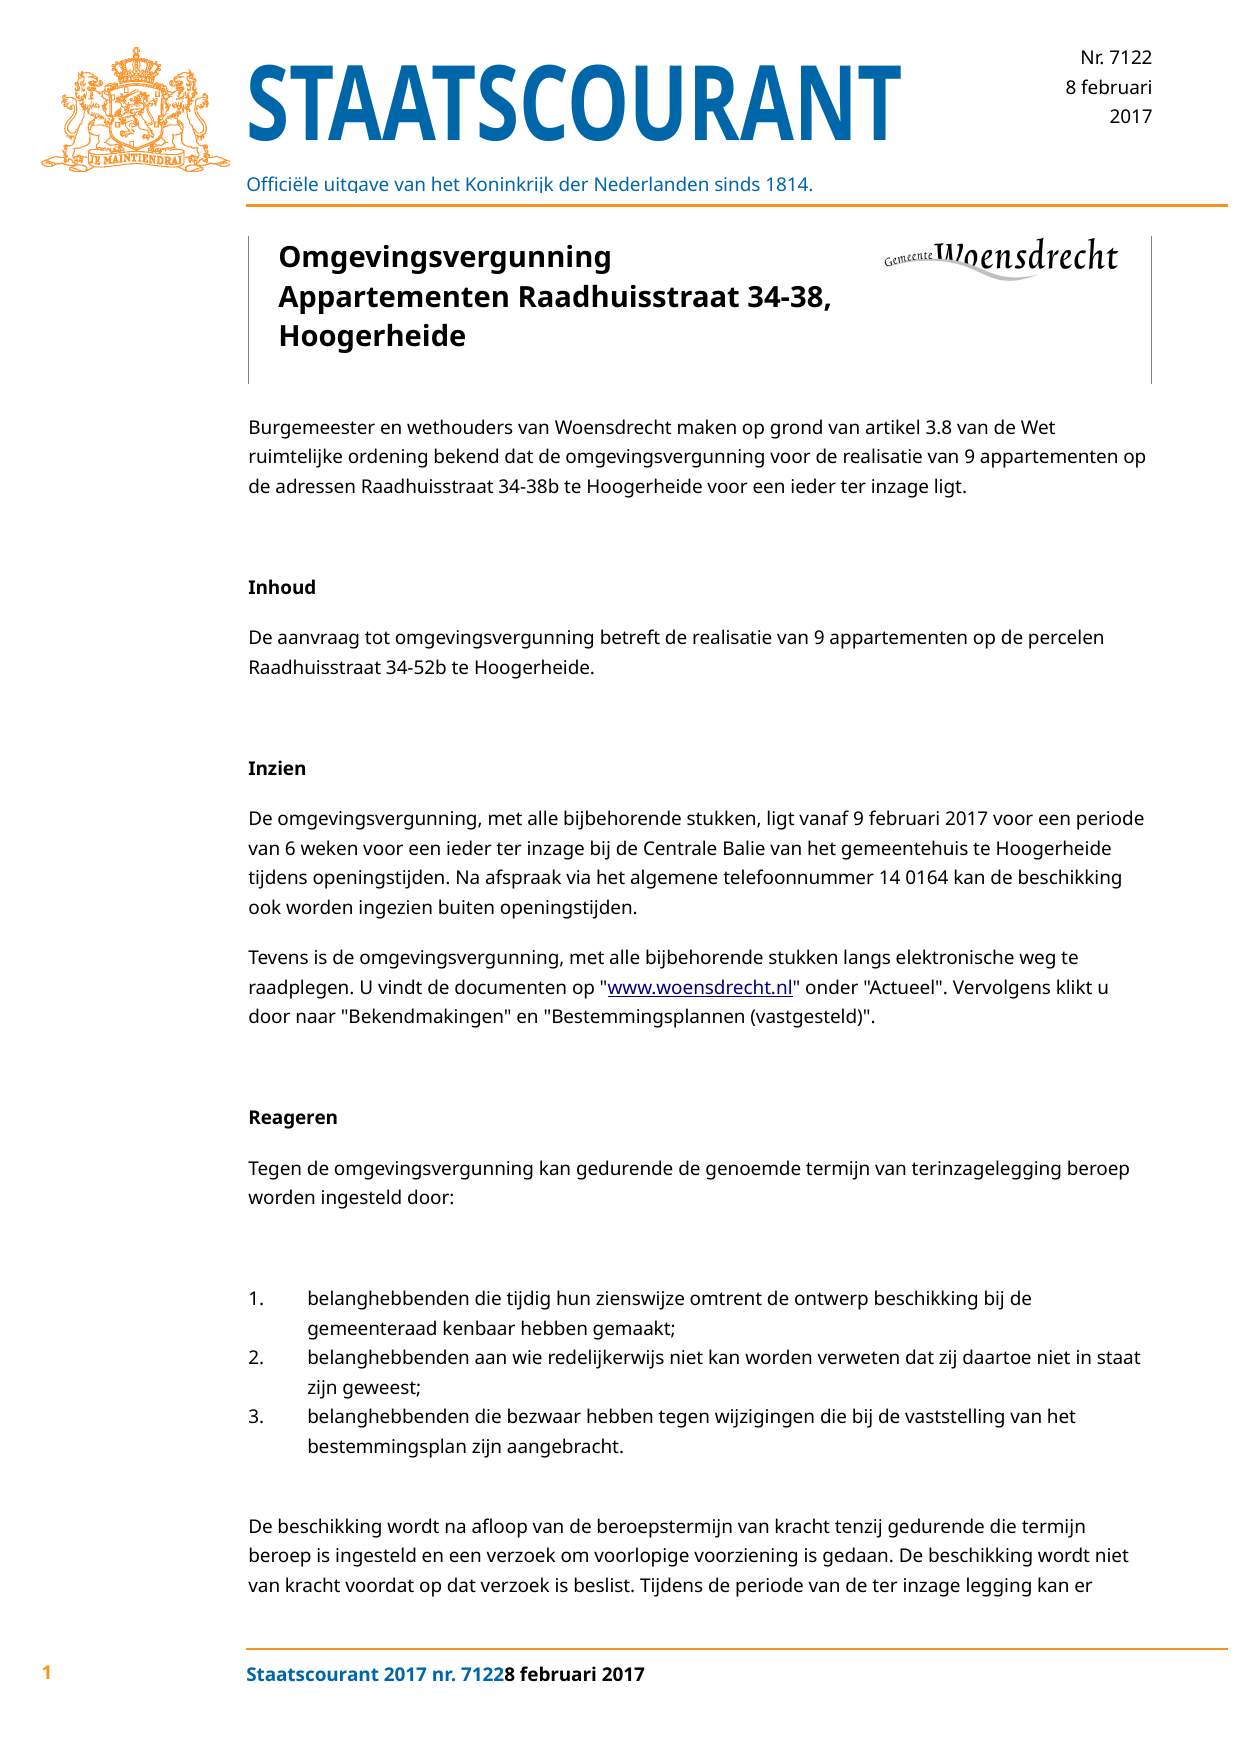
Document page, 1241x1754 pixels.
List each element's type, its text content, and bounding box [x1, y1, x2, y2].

text Tegen de omgevingsvergunning kan gedurende de genoemde termijn van terinzagelegging beroep worden ingesteld door: [248, 1155, 1152, 1210]
list belanghebbenden aan wie redelijkerwijs niet kan worden verweten dat zij daartoe niet in staat zijn geweest; [248, 1344, 1152, 1400]
text Tevens is de omgevingsvergunning, met alle bijbehorende stukken langs elektronische weg te raadplegen. U vindt de documenten op "www.woensdrecht.nl" onder "Actueel". Vervolgens klikt u door naar "Bekendmakingen" en "Bestemmingsplannen (vastgesteld)". [248, 944, 1152, 1029]
list belanghebbenden die bezwaar hebben tegen wijzigingen die bij de vaststelling van het bestemmingsplan zijn aangebracht. [248, 1403, 1152, 1459]
table_header Omgevingsvergunning Appartementen Raadhuisstraat 34-38, Hoogerheide [249, 236, 850, 384]
table_header [850, 236, 1151, 384]
text Reageren [248, 1104, 1152, 1130]
list belanghebbenden die tijdig hun zienswijze omtrent de ontwerp beschikking bij de gemeenteraad kenbaar hebben gemaakt; [248, 1285, 1152, 1341]
text Burgemeester en wethouders van Woensdrecht maken op grond van artikel 3.8 van de Wet ruimtelijke ordening bekend dat de omgevingsvergunning voor de realisatie van 9 appartementen op de adressen Raadhuisstraat 34-38b te Hoogerheide voor een ieder ter inzage ligt. [248, 414, 1152, 499]
text De aanvraag tot omgevingsvergunning betreft de realisatie van 9 appartementen op de percelen Raadhuisstraat 34-52b te Hoogerheide. [248, 624, 1152, 680]
text De beschikking wordt na afloop van de beroepstermijn van kracht tenzij gedurende die termijn beroep is ingesteld en een verzoek om voorlopige voorziening is gedaan. De beschikking wordt niet van kracht voordat op dat verzoek is beslist. Tijdens de periode van de ter inzage legging kan er [248, 1513, 1152, 1598]
text Inzien [248, 755, 1152, 781]
picture [882, 236, 1119, 281]
text Inhoud [248, 574, 1152, 600]
text De omgevingsvergunning, met alle bijbehorende stukken, ligt vanaf 9 februari 2017 voor een periode van 6 weken voor een ieder ter inzage bij de Centrale Balie van het gemeentehuis te Hoogerheide tijdens openingstijden. Na afspraak via het algemene telefoonnummer 14 0164 kan de beschikking ook worden ingezien buiten openingstijden. [248, 805, 1152, 920]
picture [41, 47, 231, 172]
